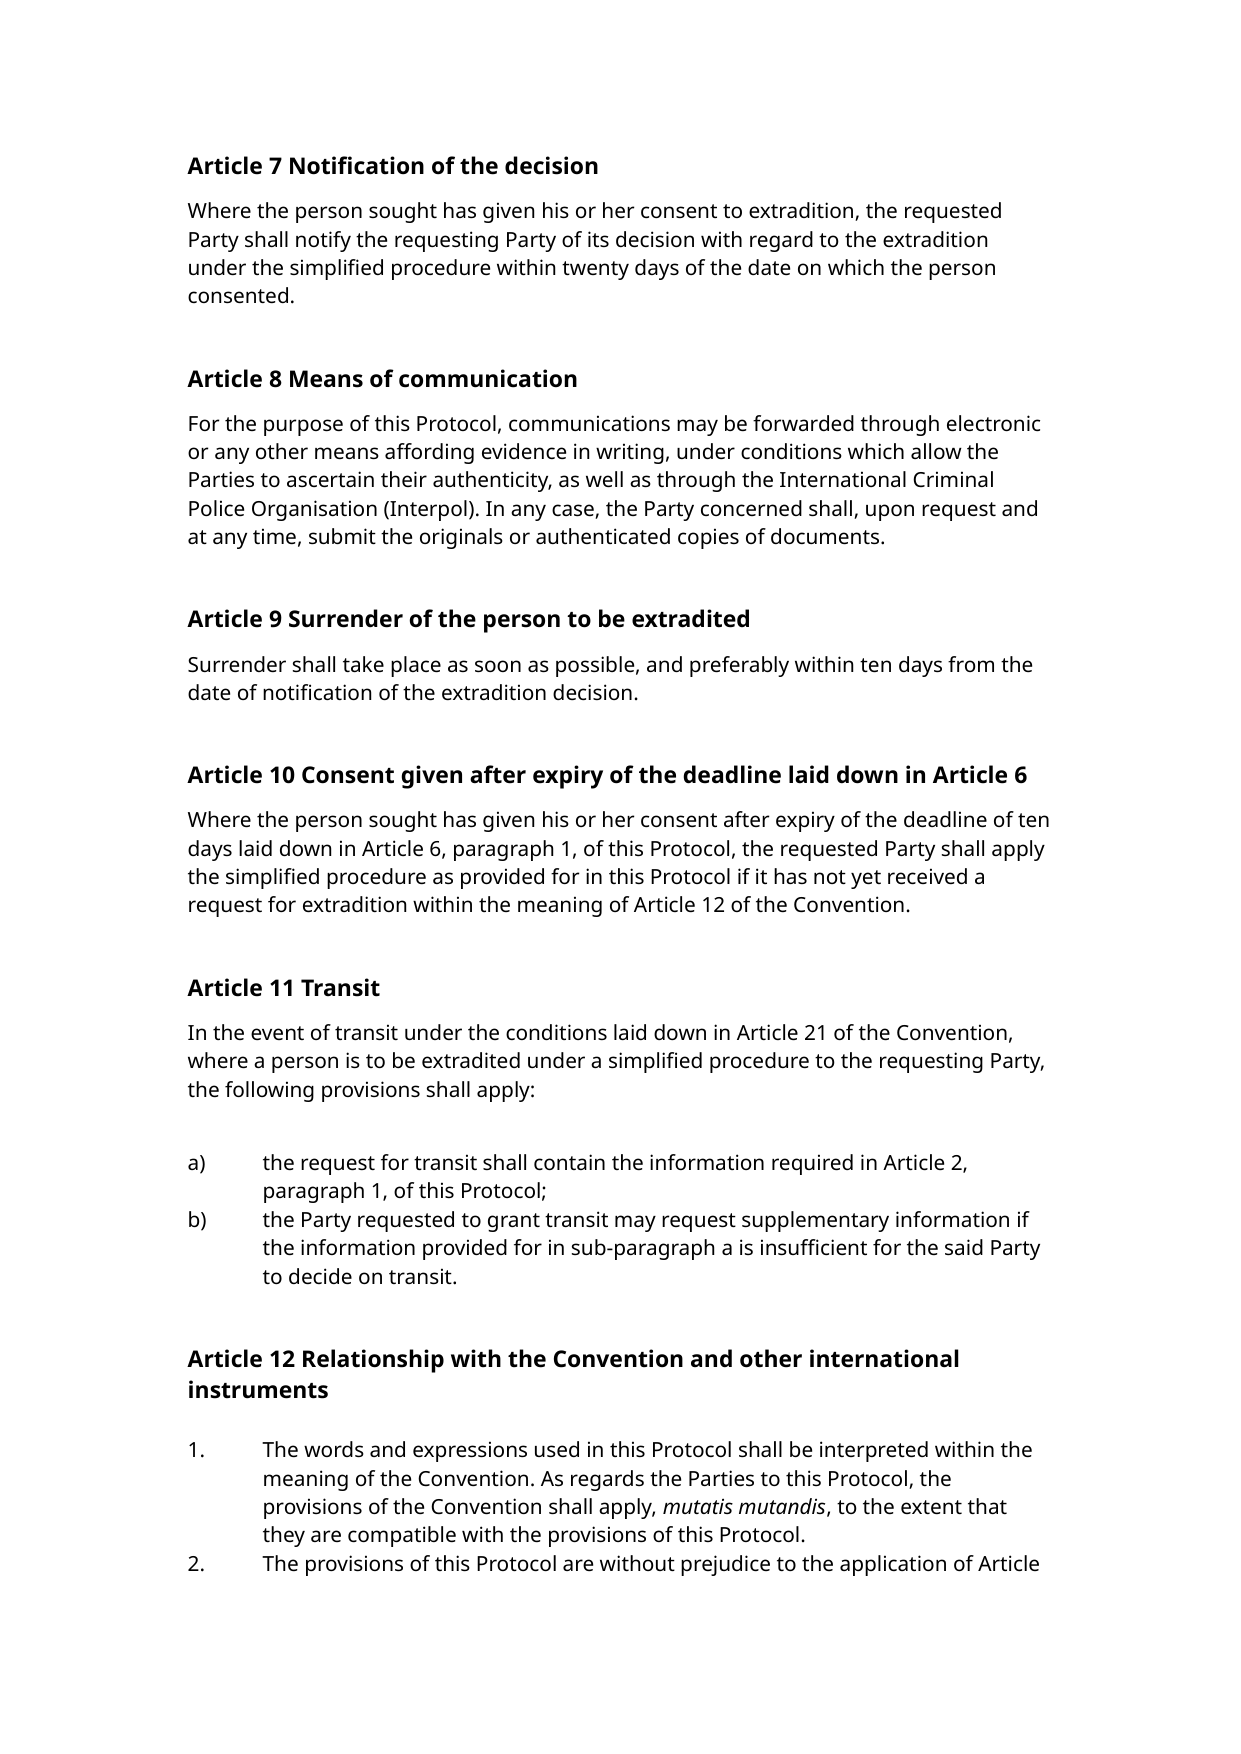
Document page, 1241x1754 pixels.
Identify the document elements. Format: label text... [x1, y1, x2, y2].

list the request for transit shall contain the information required in Article 2, paragraph 1, of this Protocol; [187, 1148, 1053, 1205]
list the Party requested to grant transit may request supplementary information if the information provided for in sub-paragraph a is insufficient for the said Party to decide on transit. [187, 1205, 1053, 1290]
text Where the person sought has given his or her consent to extradition, the requested Party shall notify the requesting Party of its decision with regard to the extradition under the simplified procedure within twenty days of the date on which the person consented. [187, 196, 1053, 310]
subtitle Article 10 Consent given after expiry of the deadline laid down in Article 6 [187, 759, 1053, 790]
list The provisions of this Protocol are without prejudice to the application of Article [187, 1549, 1053, 1577]
subtitle Article 9 Surrender of the person to be extradited [187, 603, 1053, 635]
subtitle Article 7 Notification of the decision [187, 150, 1053, 181]
text For the purpose of this Protocol, communications may be forwarded through electronic or any other means affording evidence in writing, under conditions which allow the Parties to ascertain their authenticity, as well as through the International Criminal Police Organisation (Interpol). In any case, the Party concerned shall, upon request and at any time, submit the originals or authenticated copies of documents. [187, 409, 1053, 551]
subtitle Article 11 Transit [187, 972, 1053, 1003]
subtitle Article 12 Relationship with the Convention and other international instruments [187, 1343, 1053, 1405]
text Surrender shall take place as soon as possible, and preferably within ten days from the date of notification of the extradition decision. [187, 650, 1053, 707]
subtitle Article 8 Means of communication [187, 362, 1053, 394]
text Where the person sought has given his or her consent after expiry of the deadline of ten days laid down in Article 6, paragraph 1, of this Protocol, the requested Party shall apply the simplified procedure as provided for in this Protocol if it has not yet received a request for extradition within the meaning of Article 12 of the Convention. [187, 805, 1053, 919]
text In the event of transit under the conditions laid down in Article 21 of the Convention, where a person is to be extradited under a simplified procedure to the requesting Party, the following provisions shall apply: [187, 1018, 1053, 1103]
list The words and expressions used in this Protocol shall be interpreted within the meaning of the Convention. As regards the Parties to this Protocol, the provisions of the Convention shall apply, mutatis mutandis, to the extent that they are compatible with the provisions of this Protocol. [187, 1435, 1053, 1549]
